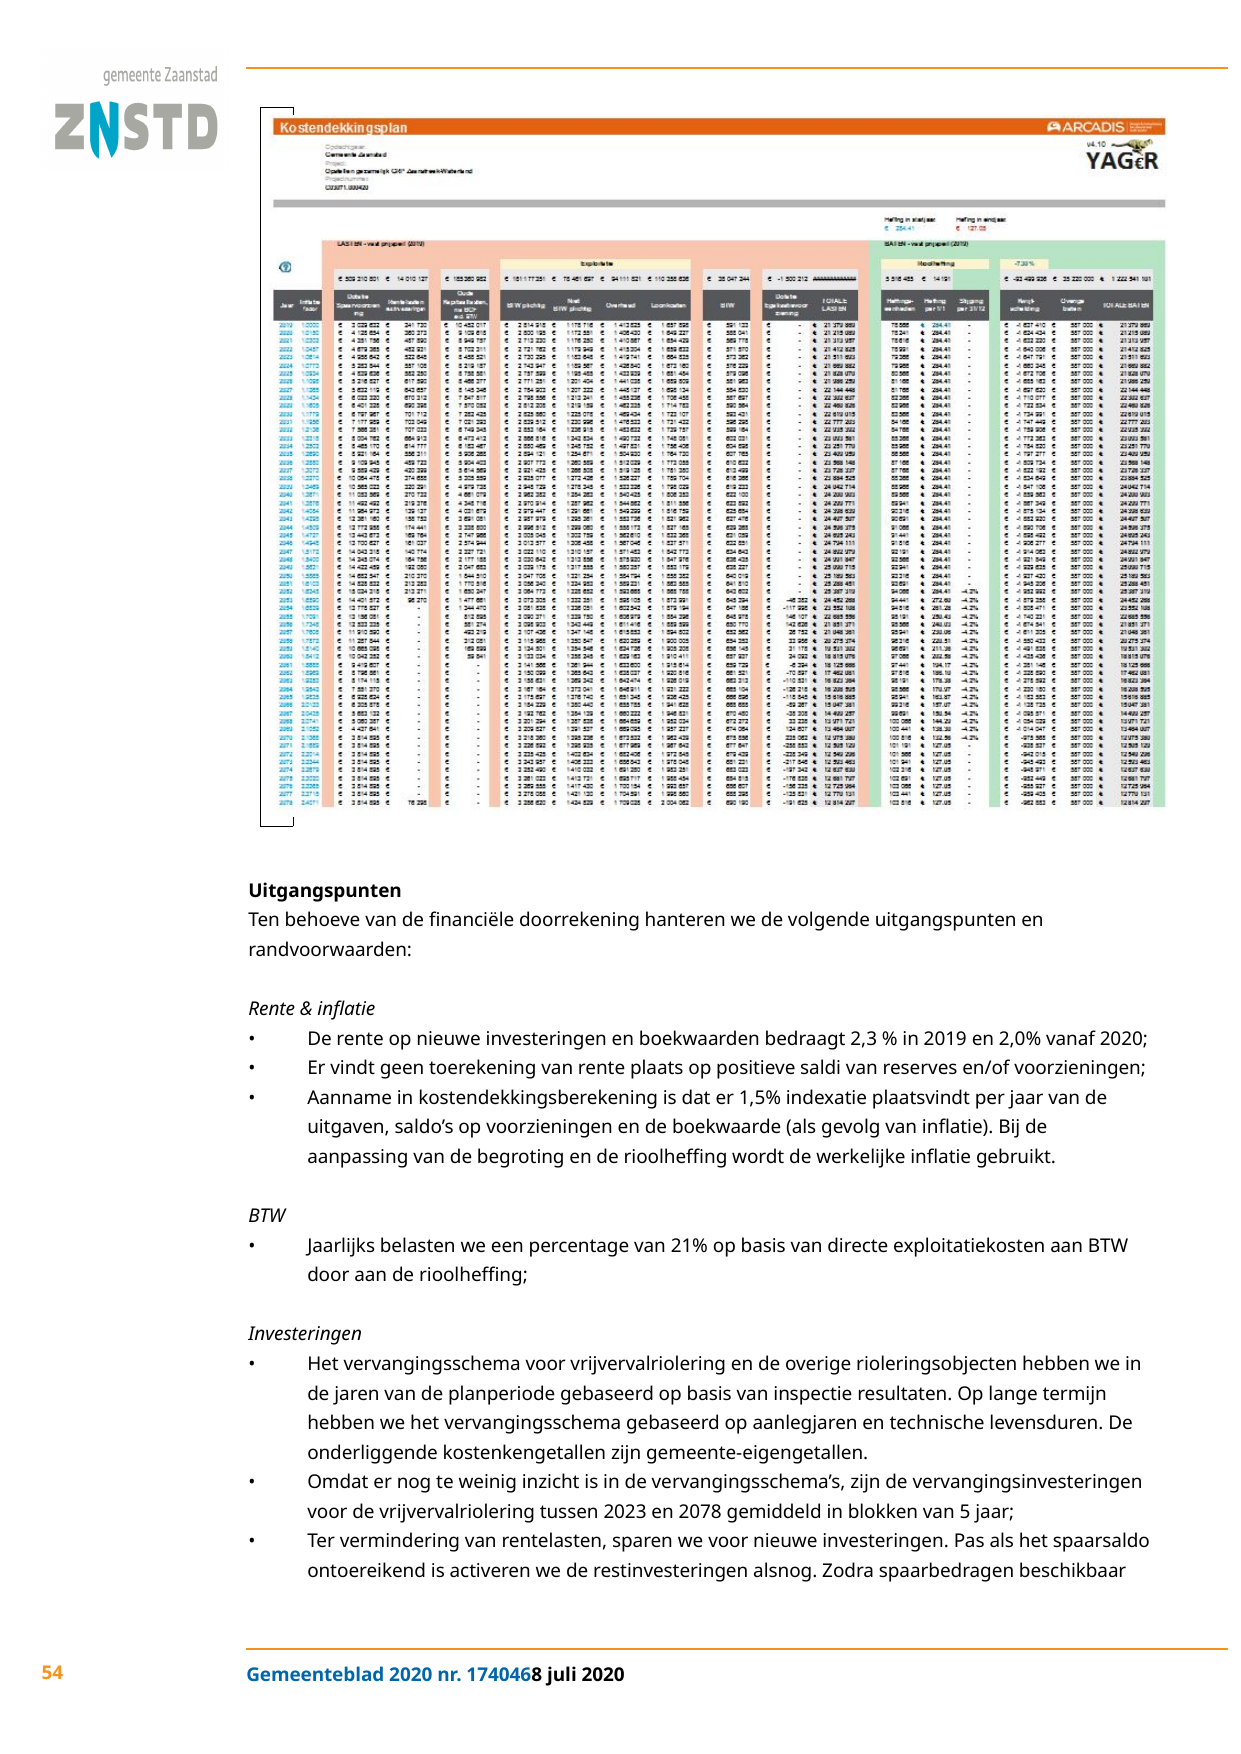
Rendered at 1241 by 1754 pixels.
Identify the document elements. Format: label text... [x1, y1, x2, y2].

list Het vervangingsschema voor vrijvervalriolering en de overige rioleringsobjecten hebben we in de jaren van de planperiode gebaseerd op basis van inspectie resultaten. Op lange termijn hebben we het vervangingsschema gebaseerd op aanlegjaren en technische levensduren. De onderliggende kostenkengetallen zijn gemeente-eigengetallen. [248, 1350, 1152, 1464]
list Er vindt geen toerekening van rente plaats op positieve saldi van reserves en/of voorzieningen; [248, 1054, 1152, 1080]
text Uitgangspunten [248, 877, 1152, 902]
list De rente op nieuwe investeringen en boekwaarden bedraagt 2,3 % in 2019 en 2,0% vanaf 2020; [248, 1025, 1152, 1050]
text BTW [248, 1202, 1152, 1228]
list Ter vermindering van rentelasten, sparen we voor nieuwe investeringen. Pas als het spaarsaldo ontoereikend is activeren we de restinvesteringen alsnog. Zodra spaarbedragen beschikbaar [248, 1528, 1152, 1583]
picture [41, 47, 231, 172]
list Omdat er nog te weinig inzicht is in de vervangingsschema’s, zijn de vervangingsinvesteringen voor de vrijvervalriolering tussen 2023 en 2078 gemiddeld in blokken van 5 jaar; [248, 1468, 1152, 1524]
picture [268, 115, 1173, 817]
text Investeringen [248, 1321, 1152, 1346]
list Jaarlijks belasten we een percentage van 21% op basis van directe exploitatiekosten aan BTW door aan de rioolheffing; [248, 1232, 1152, 1287]
text Rente & inflatie [248, 995, 1152, 1021]
list Aanname in kostendekkingsberekening is dat er 1,5% indexatie plaatsvindt per jaar van de uitgaven, saldo’s op voorzieningen en de boekwaarde (als gevolg van inflatie). Bij de aanpassing van de begroting en de rioolheffing wordt de werkelijke inflatie gebruikt. [248, 1084, 1152, 1169]
text Ten behoeve van de financiële doorrekening hanteren we de volgende uitgangspunten en randvoorwaarden: [248, 906, 1152, 962]
